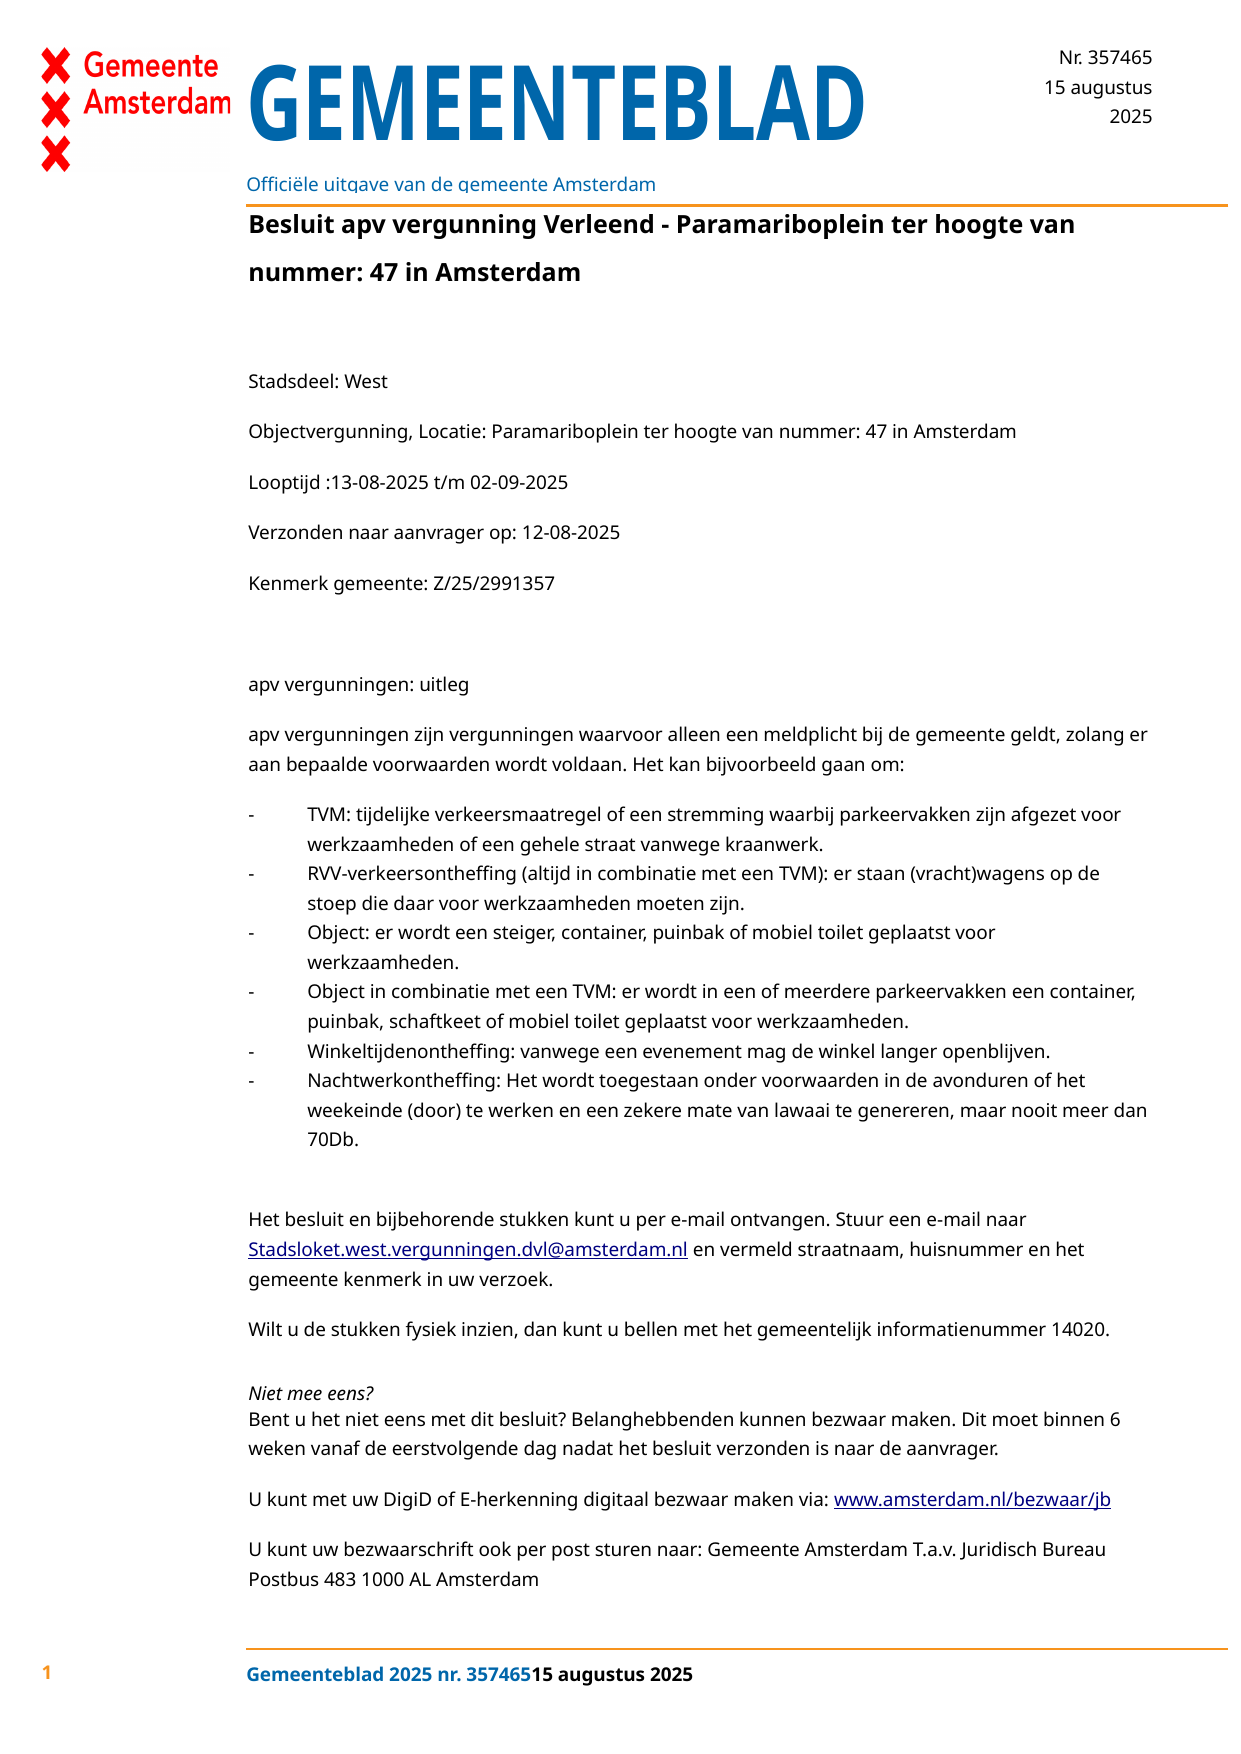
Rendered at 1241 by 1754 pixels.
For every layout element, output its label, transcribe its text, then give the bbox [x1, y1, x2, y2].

text U kunt met uw DigiD of E-herkenning digitaal bezwaar maken via: www.amsterdam.nl/bezwaar/jb [248, 1486, 1152, 1512]
list Nachtwerkontheffing: Het wordt toegestaan onder voorwaarden in de avonduren of het weekeinde (door) te werken en een zekere mate van lawaai te genereren, maar nooit meer dan 70Db. [248, 1067, 1152, 1152]
text Besluit apv vergunning Verleend - Paramariboplein ter hoogte van nummer: 47 in Amsterdam [248, 207, 1152, 288]
text U kunt uw bezwaarschrift ook per post sturen naar: Gemeente Amsterdam T.a.v. Juridisch Bureau Postbus 483 1000 AL Amsterdam [248, 1536, 1152, 1592]
text Het besluit en bijbehorende stukken kunt u per e-mail ontvangen. Stuur een e-mail naar Stadsloket.west.vergunningen.dvl@amsterdam.nl en vermeld straatnaam, huisnummer en het gemeente kenmerk in uw verzoek. [248, 1207, 1152, 1292]
text apv vergunningen zijn vergunningen waarvoor alleen een meldplicht bij de gemeente geldt, zolang er aan bepaalde voorwaarden wordt voldaan. Het kan bijvoorbeeld gaan om: [248, 721, 1152, 777]
text Wilt u de stukken fysiek inzien, dan kunt u bellen met het gemeentelijk informatienummer 14020. [248, 1316, 1152, 1342]
text apv vergunningen: uitleg [248, 671, 1152, 697]
text Bent u het niet eens met dit besluit? Belanghebbenden kunnen bezwaar maken. Dit moet binnen 6 weken vanaf de eerstvolgende dag nadat het besluit verzonden is naar de aanvrager. [248, 1406, 1152, 1461]
text Niet mee eens? [248, 1380, 1152, 1406]
list Object in combinatie met een TVM: er wordt in een of meerdere parkeervakken een container, puinbak, schaftkeet of mobiel toilet geplaatst voor werkzaamheden. [248, 979, 1152, 1034]
text Looptijd :13-08-2025 t/m 02-09-2025 [248, 469, 1152, 495]
text Kenmerk gemeente: Z/25/2991357 [248, 570, 1152, 596]
text Stadsdeel: West [248, 368, 1152, 394]
list Winkeltijdenontheffing: vanwege een evenement mag de winkel langer openblijven. [248, 1038, 1152, 1064]
text Objectvergunning, Locatie: Paramariboplein ter hoogte van nummer: 47 in Amsterdam [248, 419, 1152, 444]
list RVV-verkeersontheffing (altijd in combinatie met een TVM): er staan (vracht)wagens op de stoep die daar voor werkzaamheden moeten zijn. [248, 860, 1152, 916]
list Object: er wordt een steiger, container, puinbak of mobiel toilet geplaatst voor werkzaamheden. [248, 919, 1152, 975]
list TVM: tijdelijke verkeersmaatregel of een stremming waarbij parkeervakken zijn afgezet voor werkzaamheden of een gehele straat vanwege kraanwerk. [248, 801, 1152, 857]
picture [41, 47, 231, 172]
text Verzonden naar aanvrager op: 12-08-2025 [248, 519, 1152, 545]
